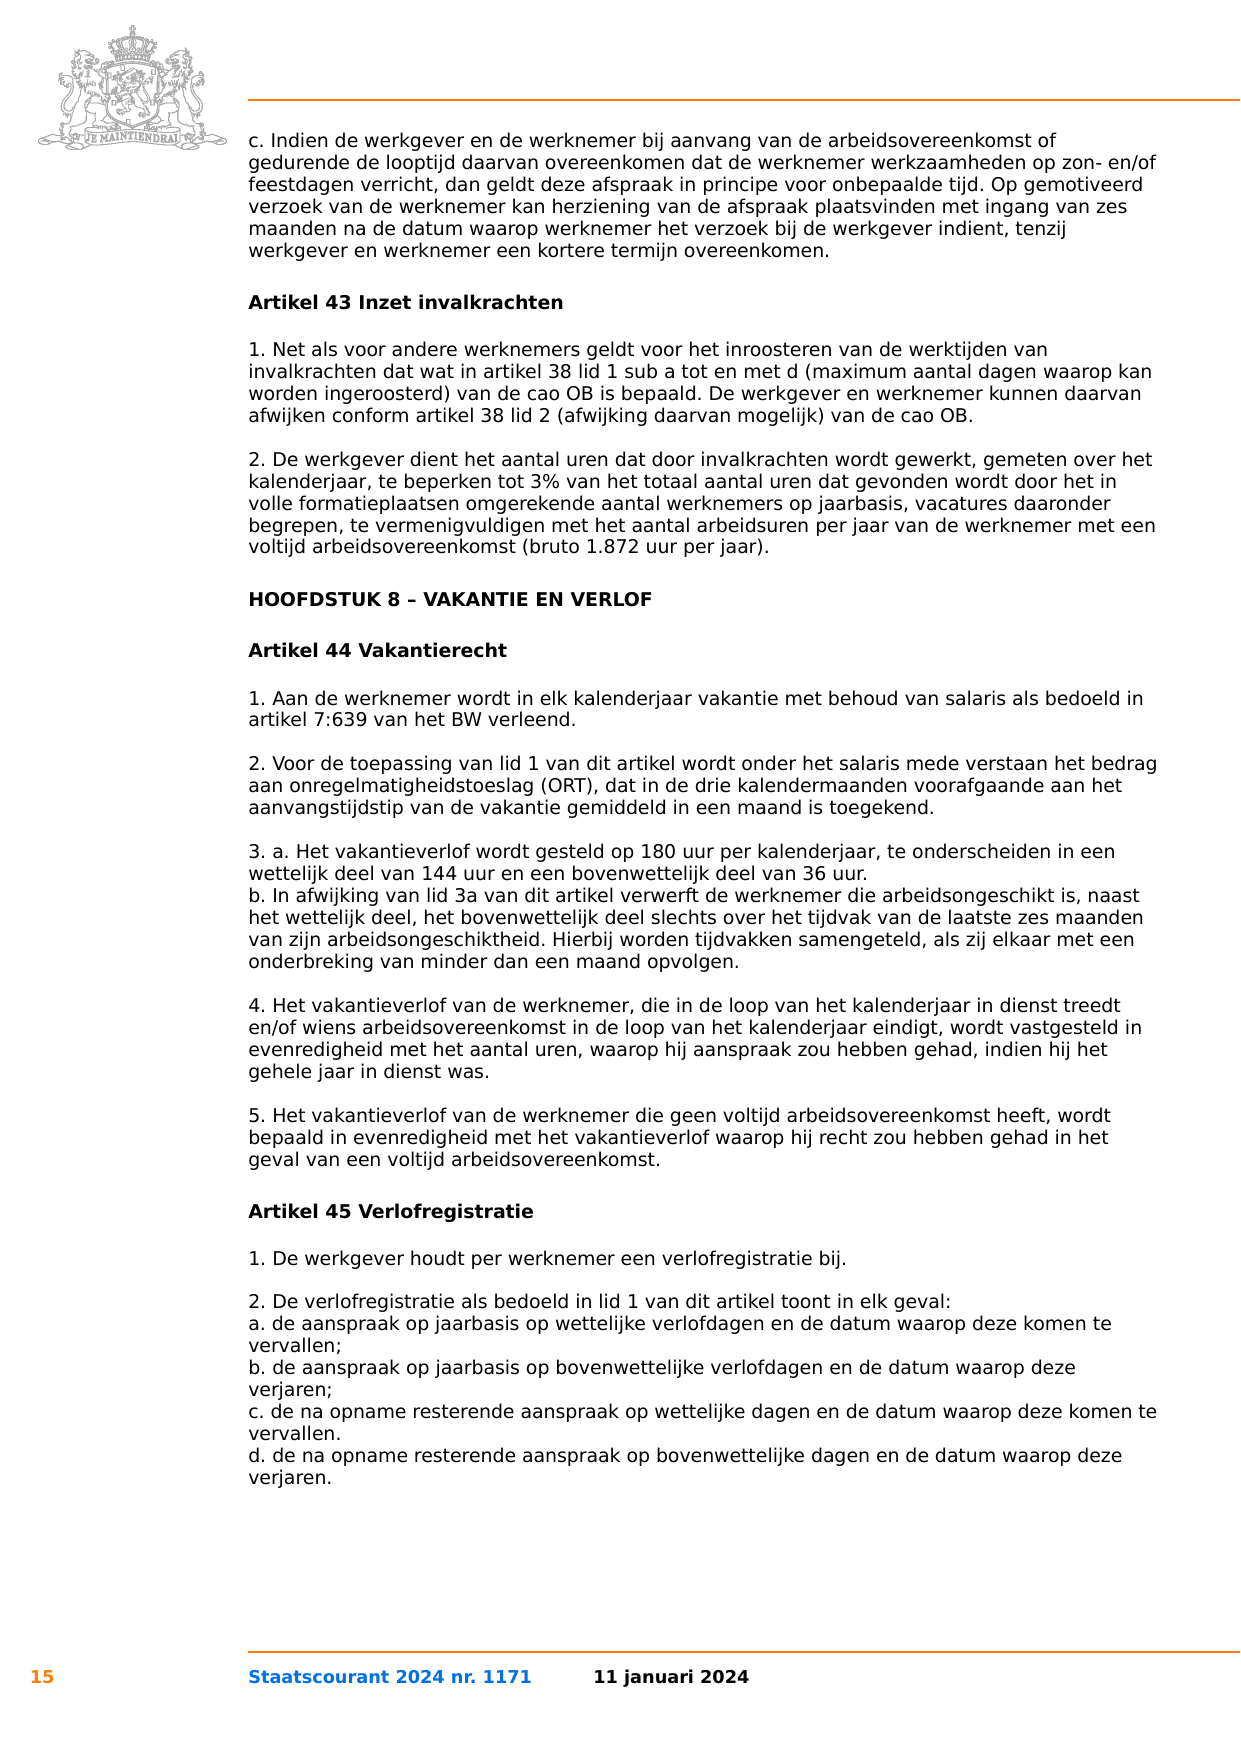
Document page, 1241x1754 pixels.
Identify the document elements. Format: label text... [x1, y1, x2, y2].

text b. In afwijking van lid 3a van dit artikel verwerft de werknemer die arbeidsongeschikt is, naast het wettelijk deel, het bovenwettelijk deel slechts over het tijdvak van de laatste zes maanden van zijn arbeidsongeschiktheid. Hierbij worden tijdvakken samengeteld, als zij elkaar met een onderbreking van minder dan een maand opvolgen. [248, 885, 1163, 973]
picture [38, 25, 227, 150]
text 5. Het vakantieverlof van de werknemer die geen voltijd arbeidsovereenkomst heeft, wordt bepaald in evenredigheid met het vakantieverlof waarop hij recht zou hebben gehad in het geval van een voltijd arbeidsovereenkomst. [248, 1104, 1163, 1171]
text 2. De werkgever dient het aantal uren dat door invalkrachten wordt gewerkt, gemeten over het kalenderjaar, te beperken tot 3% van het totaal aantal uren dat gevonden wordt door het in volle formatieplaatsen omgerekende aantal werknemers op jaarbasis, vacatures daaronder begrepen, te vermenigvuldigen met het aantal arbeidsuren per jaar van de werknemer met een voltijd arbeidsovereenkomst (bruto 1.872 uur per jaar). [248, 448, 1163, 558]
subtitle HOOFDSTUK 8 – VAKANTIE EN VERLOF [248, 588, 1163, 610]
text a. de aanspraak op jaarbasis op wettelijke verlofdagen en de datum waarop deze komen te vervallen; [248, 1313, 1163, 1357]
text c. Indien de werkgever en de werknemer bij aanvang van de arbeidsovereenkomst of gedurende de looptijd daarvan overeenkomen dat de werknemer werkzaamheden op zon- en/of feestdagen verricht, dan geldt deze afspraak in principe voor onbepaalde tijd. Op gemotiveerd verzoek van de werknemer kan herziening van de afspraak plaatsvinden met ingang van zes maanden na de datum waarop werknemer het verzoek bij de werkgever indient, tenzij werkgever en werknemer een kortere termijn overeenkomen. [248, 130, 1163, 262]
text b. de aanspraak op jaarbasis op bovenwettelijke verlofdagen en de datum waarop deze verjaren; [248, 1357, 1163, 1401]
text d. de na opname resterende aanspraak op bovenwettelijke dagen en de datum waarop deze verjaren. [248, 1445, 1163, 1489]
subtitle Artikel 43 Inzet invalkrachten [248, 292, 1163, 314]
subtitle Artikel 45 Verlofregistratie [248, 1201, 1163, 1222]
text c. de na opname resterende aanspraak op wettelijke dagen en de datum waarop deze komen te vervallen. [248, 1401, 1163, 1445]
text 3. a. Het vakantieverlof wordt gesteld op 180 uur per kalenderjaar, te onderscheiden in een wettelijk deel van 144 uur en een bovenwettelijk deel van 36 uur. [248, 841, 1163, 885]
subtitle Artikel 44 Vakantierecht [248, 640, 1163, 662]
text 2. De verlofregistratie als bedoeld in lid 1 van dit artikel toont in elk geval: [248, 1291, 1163, 1313]
text 4. Het vakantieverlof van de werknemer, die in de loop van het kalenderjaar in dienst treedt en/of wiens arbeidsovereenkomst in de loop van het kalenderjaar eindigt, wordt vastgesteld in evenredigheid met het aantal uren, waarop hij aanspraak zou hebben gehad, indien hij het gehele jaar in dienst was. [248, 995, 1163, 1083]
text 1. Net als voor andere werknemers geldt voor het inroosteren van de werktijden van invalkrachten dat wat in artikel 38 lid 1 sub a tot en met d (maximum aantal dagen waarop kan worden ingeroosterd) van de cao OB is bepaald. De werkgever en werknemer kunnen daarvan afwijken conform artikel 38 lid 2 (afwijking daarvan mogelijk) van de cao OB. [248, 339, 1163, 427]
text 2. Voor de toepassing van lid 1 van dit artikel wordt onder het salaris mede verstaan het bedrag aan onregelmatigheidstoeslag (ORT), dat in de drie kalendermaanden voorafgaande aan het aanvangstijdstip van de vakantie gemiddeld in een maand is toegekend. [248, 753, 1163, 819]
text 1. Aan de werknemer wordt in elk kalenderjaar vakantie met behoud van salaris als bedoeld in artikel 7:639 van het BW verleend. [248, 687, 1163, 731]
text 1. De werkgever houdt per werknemer een verlofregistratie bij. [248, 1247, 1163, 1269]
